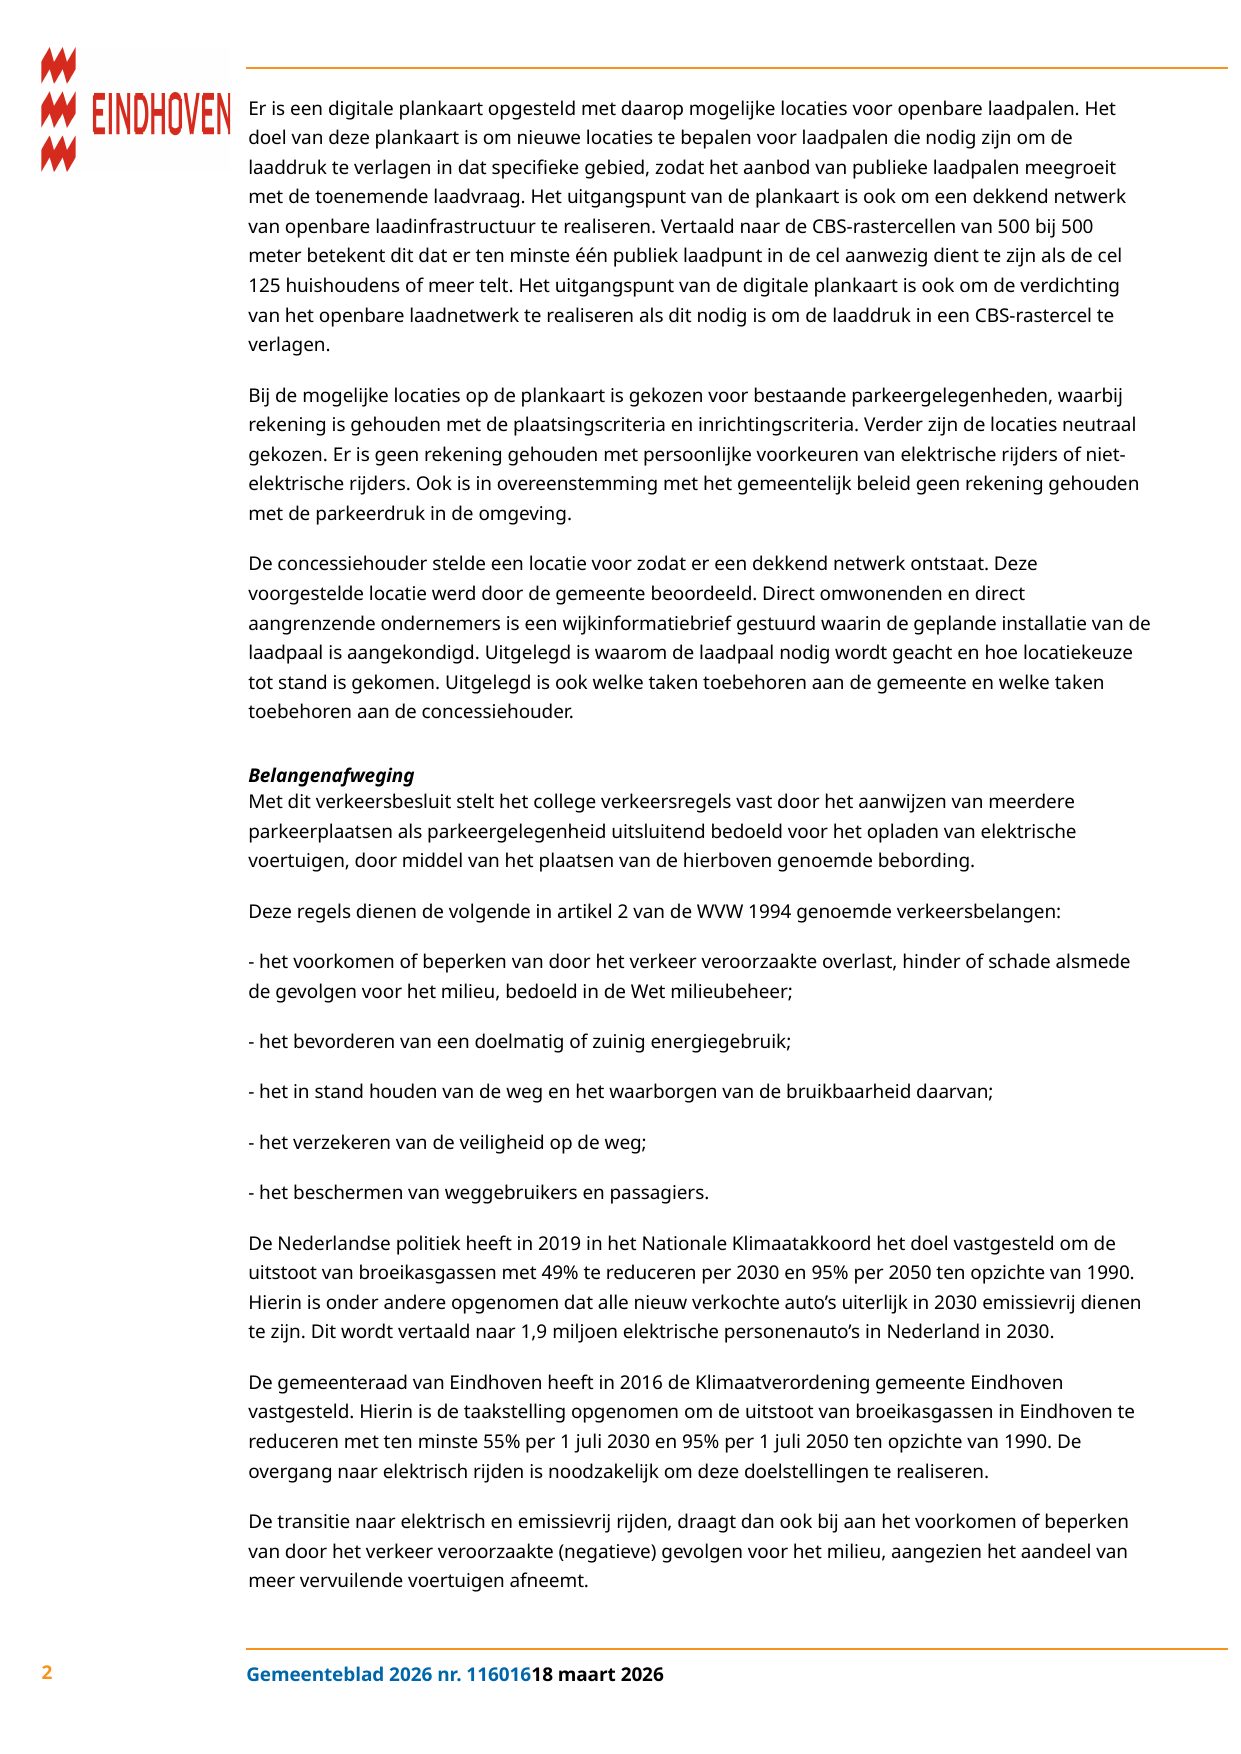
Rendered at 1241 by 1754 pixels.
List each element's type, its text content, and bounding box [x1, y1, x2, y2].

text Deze regels dienen de volgende in artikel 2 van de WVW 1994 genoemde verkeersbelangen: [248, 898, 1152, 923]
text - het verzekeren van de veiligheid op de weg; [248, 1129, 1152, 1155]
text Bij de mogelijke locaties op de plankaart is gekozen voor bestaande parkeergelegenheden, waarbij rekening is gehouden met de plaatsingscriteria en inrichtingscriteria. Verder zijn de locaties neutraal gekozen. Er is geen rekening gehouden met persoonlijke voorkeuren van elektrische rijders of niet-elektrische rijders. Ook is in overeenstemming met het gemeentelijk beleid geen rekening gehouden met de parkeerdruk in de omgeving. [248, 382, 1152, 526]
text - het beschermen van weggebruikers en passagiers. [248, 1179, 1152, 1205]
text - het voorkomen of beperken van door het verkeer veroorzaakte overlast, hinder of schade alsmede de gevolgen voor het milieu, bedoeld in de Wet milieubeheer; [248, 948, 1152, 1003]
text De transitie naar elektrisch en emissievrij rijden, draagt dan ook bij aan het voorkomen of beperken van door het verkeer veroorzaakte (negatieve) gevolgen voor het milieu, aangezien het aandeel van meer vervuilende voertuigen afneemt. [248, 1508, 1152, 1593]
text - het in stand houden van de weg en het waarborgen van de bruikbaarheid daarvan; [248, 1079, 1152, 1104]
picture [41, 47, 231, 172]
text Met dit verkeersbesluit stelt het college verkeersregels vast door het aanwijzen van meerdere parkeerplaatsen als parkeergelegenheid uitsluitend bedoeld voor het opladen van elektrische voertuigen, door middel van het plaatsen van de hierboven genoemde bebording. [248, 788, 1152, 873]
text De gemeenteraad van Eindhoven heeft in 2016 de Klimaatverordening gemeente Eindhoven vastgesteld. Hierin is de taakstelling opgenomen om de uitstoot van broeikasgassen in Eindhoven te reduceren met ten minste 55% per 1 juli 2030 en 95% per 1 juli 2050 ten opzichte van 1990. De overgang naar elektrisch rijden is noodzakelijk om deze doelstellingen te realiseren. [248, 1369, 1152, 1483]
text Er is een digitale plankaart opgesteld met daarop mogelijke locaties voor openbare laadpalen. Het doel van deze plankaart is om nieuwe locaties te bepalen voor laadpalen die nodig zijn om de laaddruk te verlagen in dat specifieke gebied, zodat het aanbod van publieke laadpalen meegroeit met de toenemende laadvraag. Het uitgangspunt van de plankaart is ook om een dekkend netwerk van openbare laadinfrastructuur te realiseren. Vertaald naar de CBS-rastercellen van 500 bij 500 meter betekent dit dat er ten minste één publiek laadpunt in de cel aanwezig dient te zijn als de cel 125 huishoudens of meer telt. Het uitgangspunt van de digitale plankaart is ook om de verdichting van het openbare laadnetwerk te realiseren als dit nodig is om de laaddruk in een CBS-rastercel te verlagen. [248, 95, 1152, 357]
text De Nederlandse politiek heeft in 2019 in het Nationale Klimaatakkoord het doel vastgesteld om de uitstoot van broeikasgassen met 49% te reduceren per 2030 en 95% per 2050 ten opzichte van 1990. Hierin is onder andere opgenomen dat alle nieuw verkochte auto’s uiterlijk in 2030 emissievrij dienen te zijn. Dit wordt vertaald naar 1,9 miljoen elektrische personenauto’s in Nederland in 2030. [248, 1230, 1152, 1344]
text Belangenafweging [248, 762, 1152, 788]
text De concessiehouder stelde een locatie voor zodat er een dekkend netwerk ontstaat. Deze voorgestelde locatie werd door de gemeente beoordeeld. Direct omwonenden en direct aangrenzende ondernemers is een wijkinformatiebrief gestuurd waarin de geplande installatie van de laadpaal is aangekondigd. Uitgelegd is waarom de laadpaal nodig wordt geacht en hoe locatiekeuze tot stand is gekomen. Uitgelegd is ook welke taken toebehoren aan de gemeente en welke taken toebehoren aan de concessiehouder. [248, 551, 1152, 724]
text - het bevorderen van een doelmatig of zuinig energiegebruik; [248, 1028, 1152, 1054]
